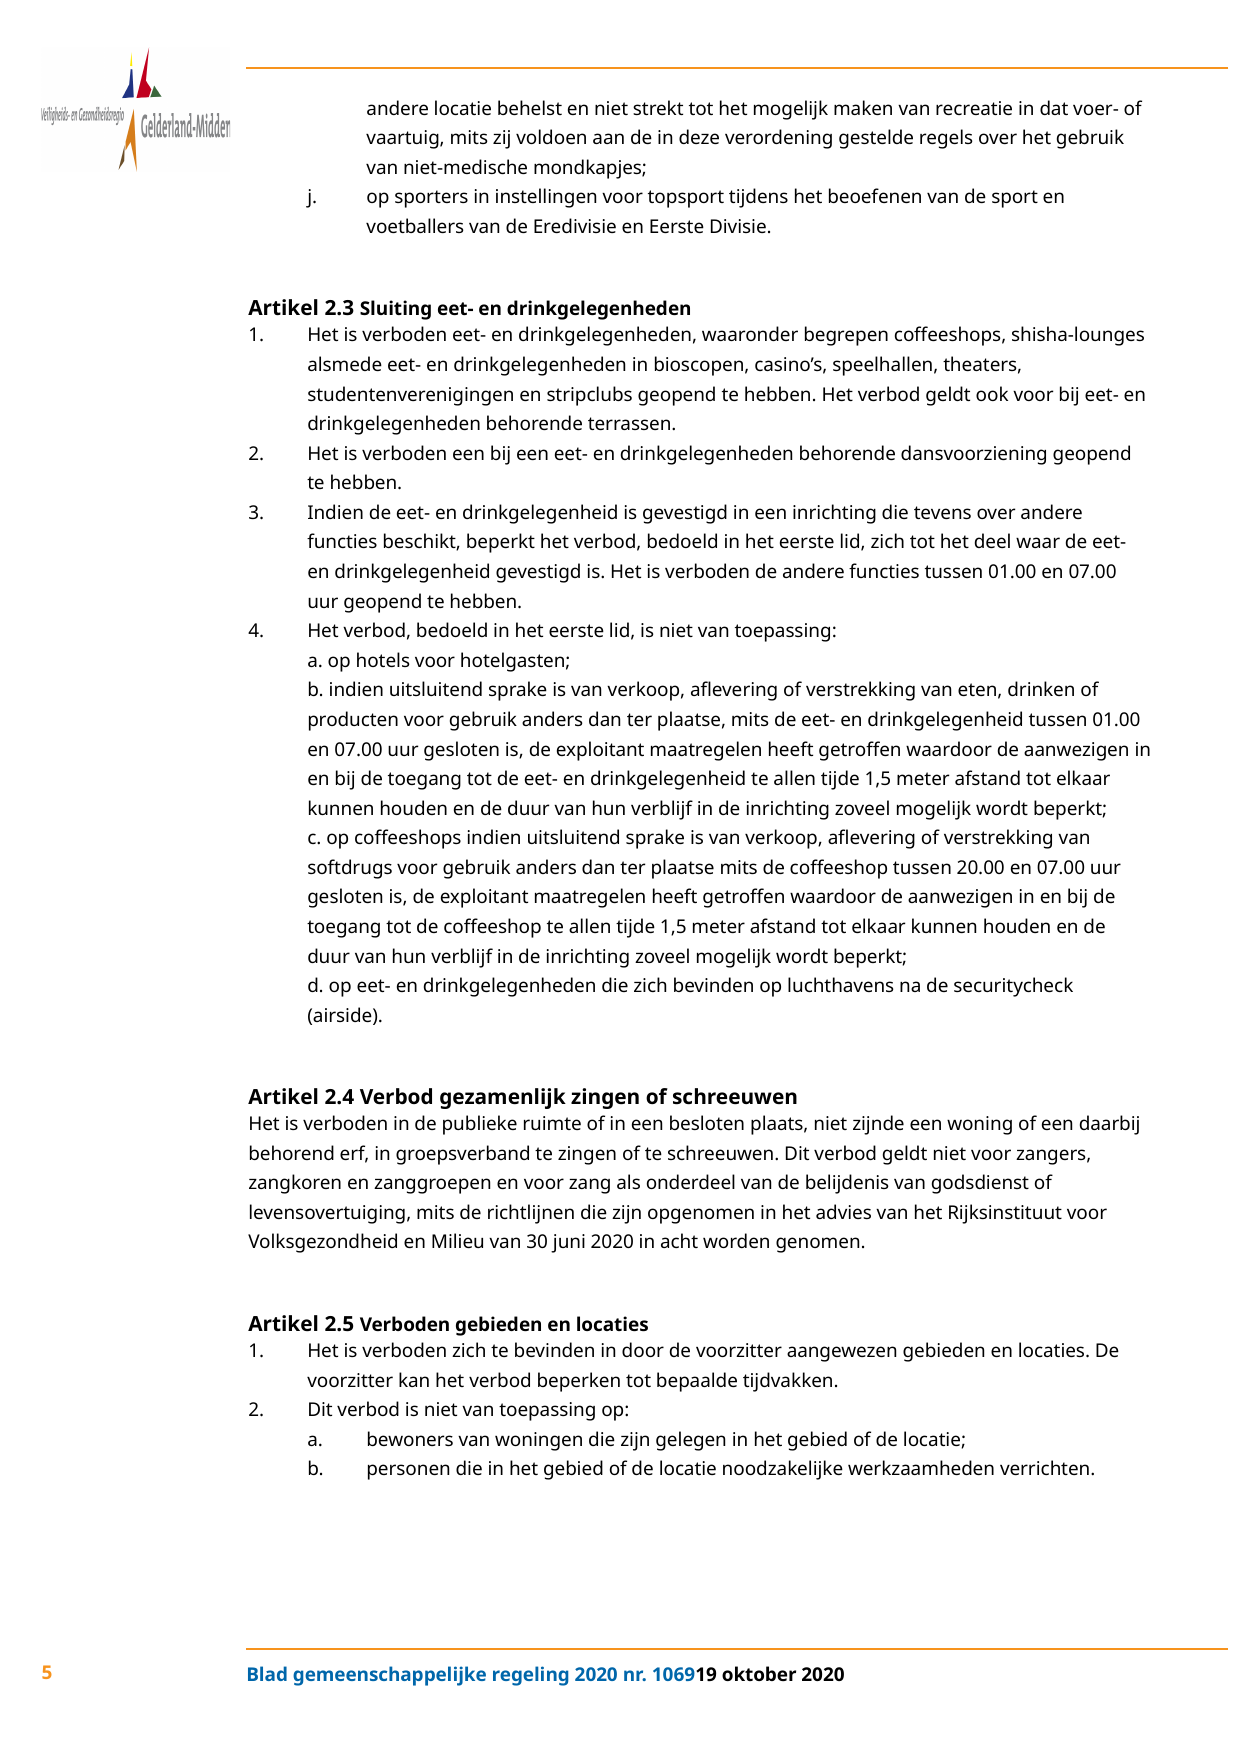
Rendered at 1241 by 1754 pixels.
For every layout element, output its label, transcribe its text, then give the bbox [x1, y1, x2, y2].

text Artikel 2.5 Verboden gebieden en locaties [248, 1309, 1152, 1337]
list personen die in het gebied of de locatie noodzakelijke werkzaamheden verrichten. [307, 1456, 1152, 1481]
list bewoners van woningen die zijn gelegen in het gebied of de locatie; [307, 1426, 1152, 1452]
list Indien de eet- en drinkgelegenheid is gevestigd in een inrichting die tevens over andere functies beschikt, beperkt het verbod, bedoeld in het eerste lid, zich tot het deel waar de eet- en drinkgelegenheid gevestigd is. Het is verboden de andere functies tussen 01.00 en 07.00 uur geopend te hebben. [248, 499, 1152, 613]
list Het verbod, bedoeld in het eerste lid, is niet van toepassing: [248, 617, 1152, 643]
text Artikel 2.3 Sluiting eet- en drinkgelegenheden [248, 293, 1152, 322]
list op sporters in instellingen voor topsport tijdens het beoefenen van de sport en voetballers van de Eredivisie en Eerste Divisie. [307, 183, 1152, 239]
list b. indien uitsluitend sprake is van verkoop, aflevering of verstrekking van eten, drinken of producten voor gebruik anders dan ter plaatse, mits de eet- en drinkgelegenheid tussen 01.00 en 07.00 uur gesloten is, de exploitant maatregelen heeft getroffen waardoor de aanwezigen in en bij de toegang tot de eet- en drinkgelegenheid te allen tijde 1,5 meter afstand tot elkaar kunnen houden en de duur van hun verblijf in de inrichting zoveel mogelijk wordt beperkt; [248, 677, 1152, 821]
list andere locatie behelst en niet strekt tot het mogelijk maken van recreatie in dat voer- of vaartuig, mits zij voldoen aan de in deze verordening gestelde regels over het gebruik van niet-medische mondkapjes; [307, 95, 1152, 180]
list Het is verboden een bij een eet- en drinkgelegenheden behorende dansvoorziening geopend te hebben. [248, 440, 1152, 495]
text Het is verboden in de publieke ruimte of in een besloten plaats, niet zijnde een woning of een daarbij behorend erf, in groepsverband te zingen of te schreeuwen. Dit verbod geldt niet voor zangers, zangkoren en zanggroepen en voor zang als onderdeel van de belijdenis van godsdienst of levensovertuiging, mits de richtlijnen die zijn opgenomen in het advies van het Rijksinstituut voor Volksgezondheid en Milieu van 30 juni 2020 in acht worden genomen. [248, 1110, 1152, 1254]
list c. op coffeeshops indien uitsluitend sprake is van verkoop, aflevering of verstrekking van softdrugs voor gebruik anders dan ter plaatse mits de coffeeshop tussen 20.00 en 07.00 uur gesloten is, de exploitant maatregelen heeft getroffen waardoor de aanwezigen in en bij de toegang tot de coffeeshop te allen tijde 1,5 meter afstand tot elkaar kunnen houden en de duur van hun verblijf in de inrichting zoveel mogelijk wordt beperkt; [248, 824, 1152, 968]
picture [41, 47, 231, 172]
text Artikel 2.4 Verbod gezamenlijk zingen of schreeuwen [248, 1082, 1152, 1110]
list Het is verboden zich te bevinden in door de voorzitter aangewezen gebieden en locaties. De voorzitter kan het verbod beperken tot bepaalde tijdvakken. [248, 1337, 1152, 1392]
list a. op hotels voor hotelgasten; [248, 647, 1152, 673]
list Dit verbod is niet van toepassing op: [248, 1396, 1152, 1422]
list d. op eet- en drinkgelegenheden die zich bevinden op luchthavens na de securitycheck (airside). [248, 972, 1152, 1028]
list Het is verboden eet- en drinkgelegenheden, waaronder begrepen coffeeshops, shisha-lounges alsmede eet- en drinkgelegenheden in bioscopen, casino’s, speelhallen, theaters, studentenverenigingen en stripclubs geopend te hebben. Het verbod geldt ook voor bij eet- en drinkgelegenheden behorende terrassen. [248, 322, 1152, 436]
